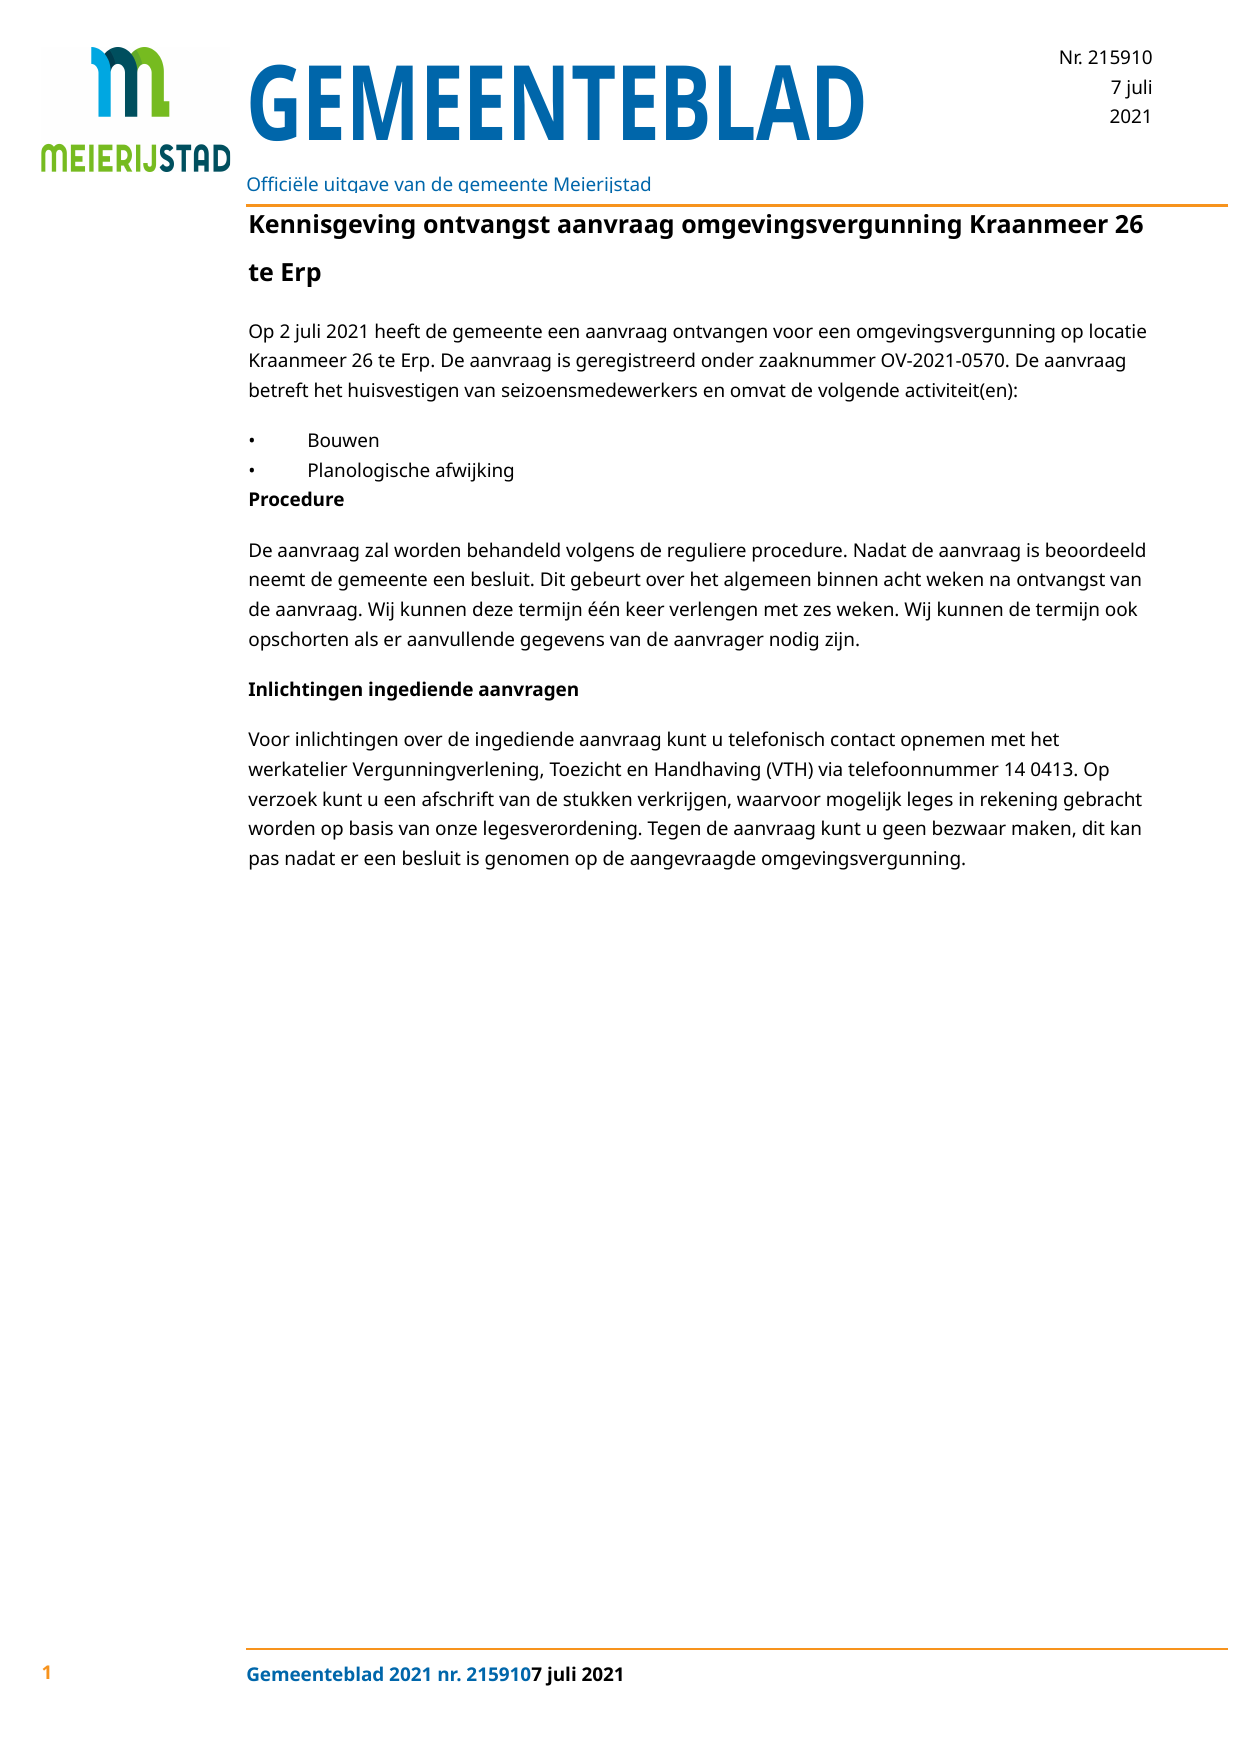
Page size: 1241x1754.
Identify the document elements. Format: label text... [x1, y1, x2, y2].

text Op 2 juli 2021 heeft de gemeente een aanvraag ontvangen voor een omgevingsvergunning op locatie Kraanmeer 26 te Erp. De aanvraag is geregistreerd onder zaaknummer OV-2021-0570. De aanvraag betreft het huisvestigen van seizoensmedewerkers en omvat de volgende activiteit(en): [248, 318, 1152, 403]
text Procedure [248, 487, 1152, 512]
text Voor inlichtingen over de ingediende aanvraag kunt u telefonisch contact opnemen met het werkatelier Vergunningverlening, Toezicht en Handhaving (VTH) via telefoonnummer 14 0413. Op verzoek kunt u een afschrift van de stukken verkrijgen, waarvoor mogelijk leges in rekening gebracht worden op basis van onze legesverordening. Tegen de aanvraag kunt u geen bezwaar maken, dit kan pas nadat er een besluit is genomen op de aangevraagde omgevingsvergunning. [248, 727, 1152, 871]
text De aanvraag zal worden behandeld volgens de reguliere procedure. Nadat de aanvraag is beoordeeld neemt de gemeente een besluit. Dit gebeurt over het algemeen binnen acht weken na ontvangst van de aanvraag. Wij kunnen deze termijn één keer verlengen met zes weken. Wij kunnen de termijn ook opschorten als er aanvullende gegevens van de aanvrager nodig zijn. [248, 537, 1152, 652]
text Inlichtingen ingediende aanvragen [248, 676, 1152, 702]
text Kennisgeving ontvangst aanvraag omgevingsvergunning Kraanmeer 26 te Erp [248, 207, 1152, 288]
list Planologische afwijking [248, 457, 1152, 483]
list Bouwen [248, 427, 1152, 453]
picture [41, 47, 231, 172]
